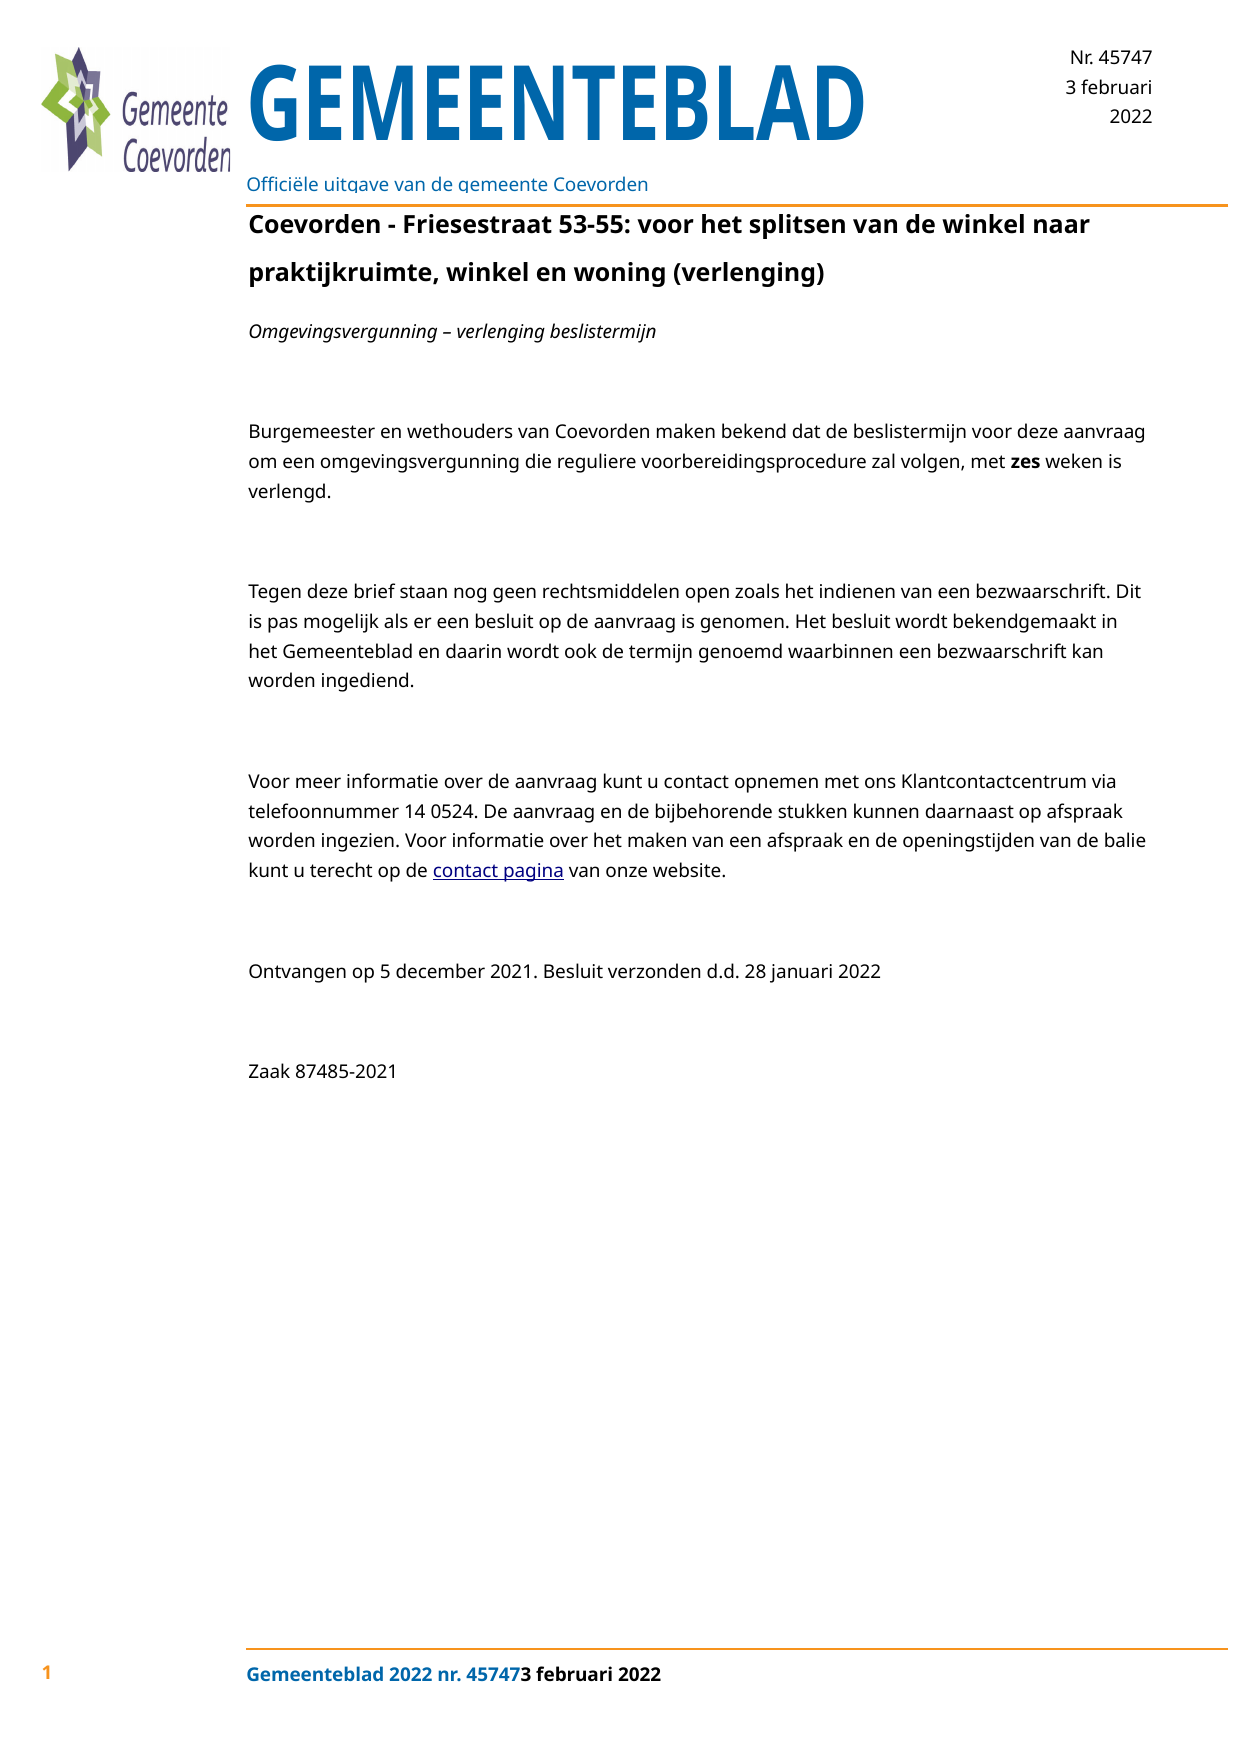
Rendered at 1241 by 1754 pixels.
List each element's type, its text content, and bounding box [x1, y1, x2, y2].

text Tegen deze brief staan nog geen rechtsmiddelen open zoals het indienen van een bezwaarschrift. Dit is pas mogelijk als er een besluit op de aanvraag is genomen. Het besluit wordt bekendgemaakt in het Gemeenteblad en daarin wordt ook de termijn genoemd waarbinnen een bezwaarschrift kan worden ingediend. [248, 579, 1152, 693]
text Burgemeester en wethouders van Coevorden maken bekend dat de beslistermijn voor deze aanvraag om een omgevingsvergunning die reguliere voorbereidingsprocedure zal volgen, met zes weken is verlengd. [248, 419, 1152, 504]
text Voor meer informatie over de aanvraag kunt u contact opnemen met ons Klantcontactcentrum via telefoonnummer 14 0524. De aanvraag en de bijbehorende stukken kunnen daarnaast op afspraak worden ingezien. Voor informatie over het maken van een afspraak en de openingstijden van de balie kunt u terecht op de contact pagina van onze website. [248, 768, 1152, 883]
text Ontvangen op 5 december 2021. Besluit verzonden d.d. 28 januari 2022 [248, 958, 1152, 984]
text Omgevingsvergunning – verlenging beslistermijn [248, 318, 1152, 344]
text Coevorden - Friesestraat 53-55: voor het splitsen van de winkel naar praktijkruimte, winkel en woning (verlenging) [248, 207, 1152, 288]
picture [41, 47, 231, 172]
text Zaak 87485-2021 [248, 1059, 1152, 1084]
